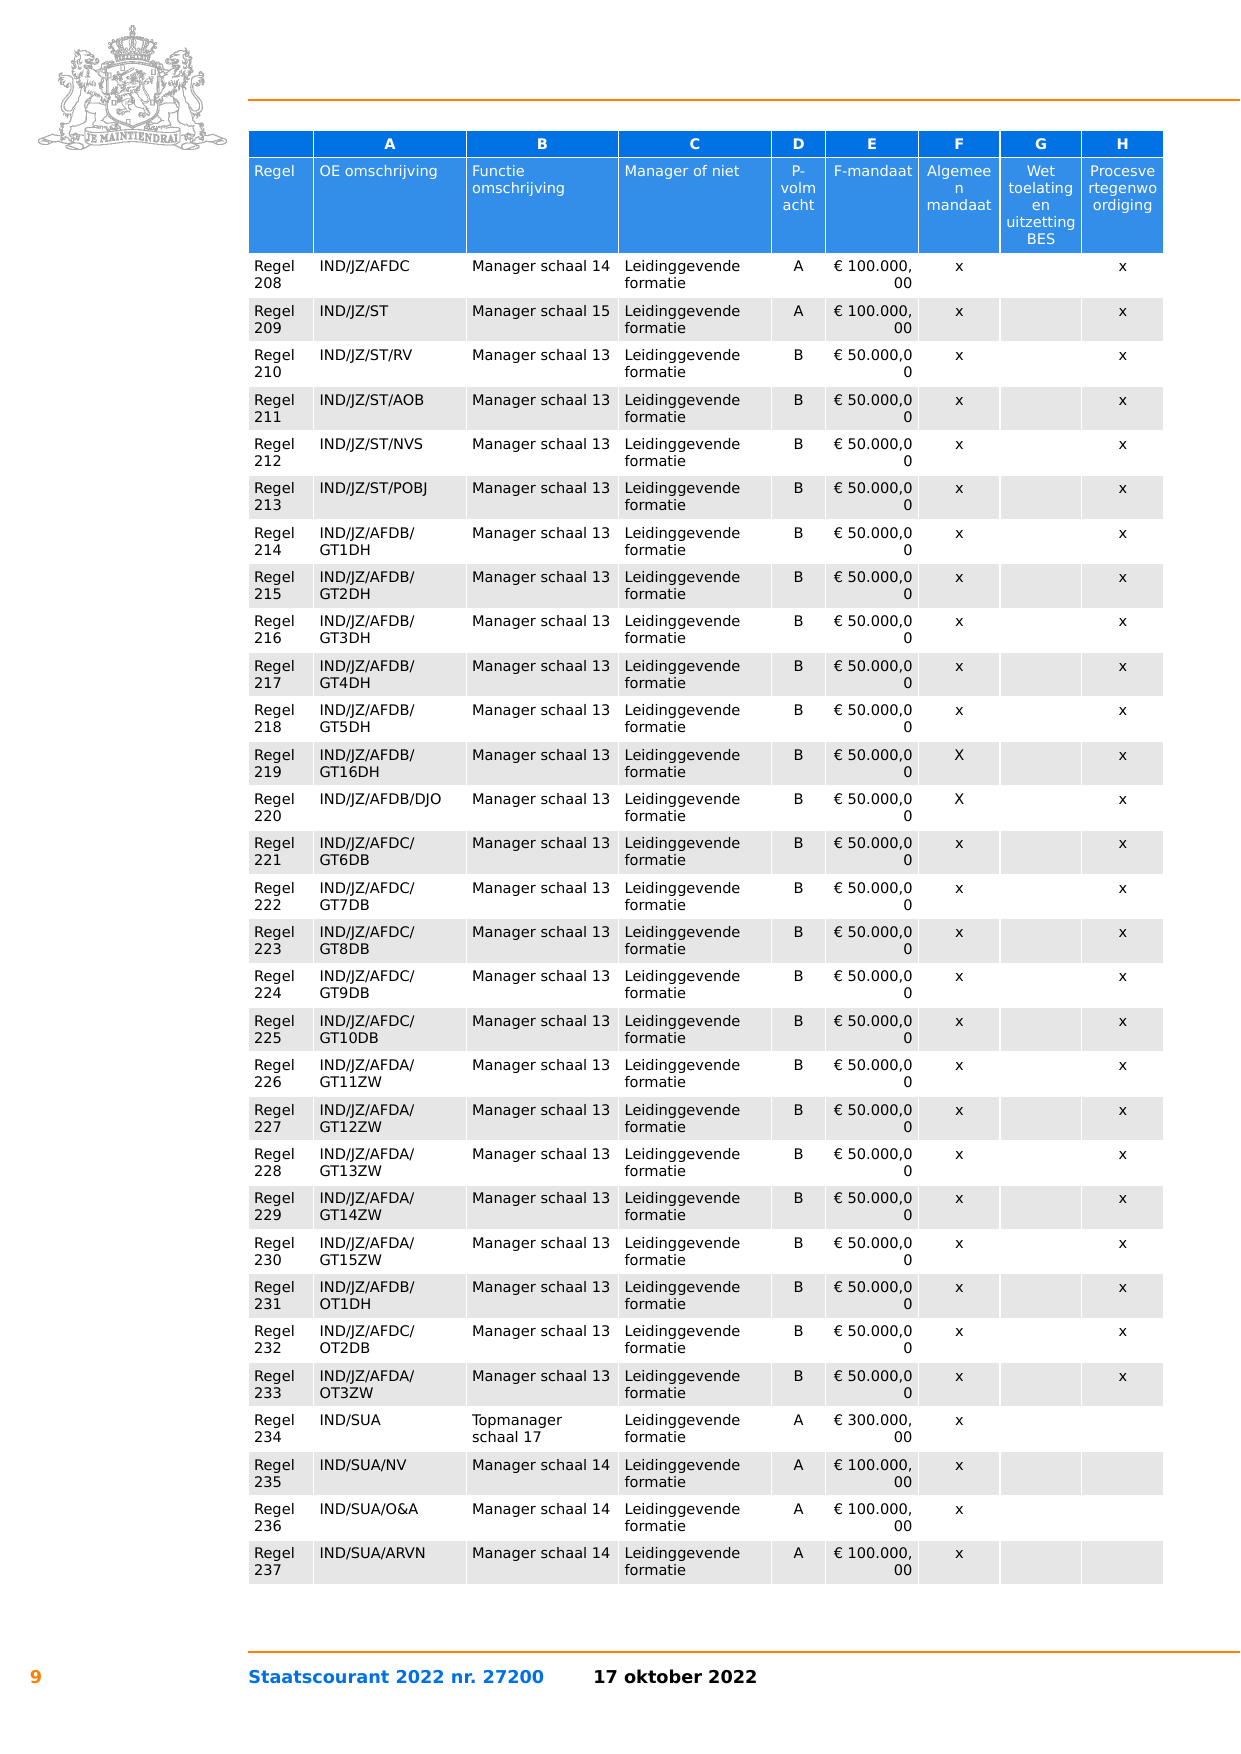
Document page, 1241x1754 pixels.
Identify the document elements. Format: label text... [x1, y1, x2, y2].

table_cell Manager schaal 13 [467, 1097, 618, 1140]
table_header C [619, 131, 771, 157]
table_cell Leidinggevende formatie [619, 1230, 771, 1273]
table_cell X [919, 786, 999, 829]
table_cell [1001, 298, 1081, 341]
table_cell Regel 215 [249, 564, 313, 608]
table_cell [1001, 1541, 1081, 1584]
table_cell Manager schaal 14 [467, 1541, 618, 1584]
table_cell B [772, 742, 825, 785]
table_cell x [1082, 387, 1163, 430]
table_cell IND/JZ/AFDA/GT15ZW [314, 1230, 466, 1273]
table_cell [1001, 476, 1081, 519]
table_cell IND/JZ/AFDB/GT5DH [314, 698, 466, 741]
table_cell Regel 213 [249, 476, 313, 519]
table_cell A [772, 1452, 825, 1495]
table_cell Manager of niet [619, 158, 771, 253]
table_cell Regel 211 [249, 387, 313, 430]
table_cell x [1082, 786, 1163, 829]
table_cell x [919, 387, 999, 430]
table_cell Leidinggevende formatie [619, 786, 771, 829]
table_cell Leidinggevende formatie [619, 1496, 771, 1539]
table_cell x [1082, 431, 1163, 474]
table_cell Manager schaal 13 [467, 919, 618, 963]
table_cell x [1082, 609, 1163, 652]
table_cell B [772, 520, 825, 563]
table_cell x [919, 520, 999, 563]
table_header F [919, 131, 999, 157]
table_cell IND/JZ/AFDC/GT7DB [314, 875, 466, 918]
table_cell Manager schaal 13 [467, 564, 618, 608]
table_cell Leidinggevende formatie [619, 431, 771, 474]
table_cell x [1082, 698, 1163, 741]
table_cell Leidinggevende formatie [619, 254, 771, 297]
table_cell Regel 237 [249, 1541, 313, 1584]
table_cell IND/SUA/O&A [314, 1496, 466, 1539]
table_cell Leidinggevende formatie [619, 609, 771, 652]
table_cell [1001, 609, 1081, 652]
table_cell € 100.000,00 [826, 1452, 918, 1495]
table_cell x [919, 343, 999, 386]
table_cell B [772, 786, 825, 829]
table_cell B [772, 387, 825, 430]
table_cell Regel 221 [249, 831, 313, 874]
table_header D [772, 131, 825, 157]
table_cell Wet toelating en uitzetting BES [1001, 158, 1081, 253]
table_cell Regel 225 [249, 1008, 313, 1051]
table_cell x [1082, 254, 1163, 297]
table_cell x [1082, 564, 1163, 608]
table_cell x [1082, 1319, 1163, 1362]
table_cell IND/SUA/ARVN [314, 1541, 466, 1584]
table_cell Leidinggevende formatie [619, 298, 771, 341]
table_cell Leidinggevende formatie [619, 919, 771, 963]
table_cell € 100.000,00 [826, 1496, 918, 1539]
table_cell [1001, 564, 1081, 608]
table_cell x [919, 1008, 999, 1051]
table_cell x [919, 476, 999, 519]
table_cell € 50.000,00 [826, 1186, 918, 1229]
table_cell IND/SUA [314, 1408, 466, 1451]
table_cell [1082, 1496, 1163, 1539]
table_cell Regel 230 [249, 1230, 313, 1273]
table_cell IND/JZ/AFDC/GT6DB [314, 831, 466, 874]
table_cell x [1082, 1363, 1163, 1406]
table_cell IND/JZ/AFDA/GT12ZW [314, 1097, 466, 1140]
table_cell x [1082, 1008, 1163, 1051]
table_cell Leidinggevende formatie [619, 1274, 771, 1318]
table_cell Regel 231 [249, 1274, 313, 1318]
table_cell [1001, 387, 1081, 430]
table_cell IND/JZ/AFDC/OT2DB [314, 1319, 466, 1362]
table_cell [1082, 1408, 1163, 1451]
table_cell IND/JZ/AFDB/GT3DH [314, 609, 466, 652]
table_cell B [772, 343, 825, 386]
table_cell x [919, 1186, 999, 1229]
table_cell [1001, 742, 1081, 785]
table_cell Regel 219 [249, 742, 313, 785]
table_cell € 50.000,00 [826, 1274, 918, 1318]
table_cell Functie omschrijving [467, 158, 618, 253]
table_cell B [772, 564, 825, 608]
table_cell [1001, 1496, 1081, 1539]
table_cell x [1082, 298, 1163, 341]
table_cell Leidinggevende formatie [619, 742, 771, 785]
table_cell IND/JZ/AFDA/OT3ZW [314, 1363, 466, 1406]
table_cell Manager schaal 14 [467, 254, 618, 297]
table_cell [1001, 653, 1081, 696]
table_cell Leidinggevende formatie [619, 831, 771, 874]
table_cell x [1082, 742, 1163, 785]
table_cell IND/JZ/AFDB/GT2DH [314, 564, 466, 608]
table_cell Leidinggevende formatie [619, 1053, 771, 1096]
table_cell B [772, 1053, 825, 1096]
table_cell B [772, 653, 825, 696]
table_cell x [919, 1452, 999, 1495]
table_cell IND/JZ/ST/AOB [314, 387, 466, 430]
table_cell Manager schaal 13 [467, 831, 618, 874]
table_cell B [772, 919, 825, 963]
table_cell Regel 236 [249, 1496, 313, 1539]
table_cell B [772, 964, 825, 1007]
table_cell [1001, 1452, 1081, 1495]
table_cell [1001, 1274, 1081, 1318]
table_cell [1001, 1230, 1081, 1273]
table_cell IND/JZ/AFDB/GT1DH [314, 520, 466, 563]
table_cell Manager schaal 13 [467, 1319, 618, 1362]
table_cell Leidinggevende formatie [619, 1097, 771, 1140]
table_cell [1001, 786, 1081, 829]
table_cell B [772, 476, 825, 519]
table_cell Leidinggevende formatie [619, 1008, 771, 1051]
table_cell Manager schaal 13 [467, 742, 618, 785]
table_cell € 50.000,00 [826, 387, 918, 430]
table_cell x [919, 1496, 999, 1539]
table_cell B [772, 431, 825, 474]
table_cell B [772, 609, 825, 652]
table_cell x [1082, 831, 1163, 874]
table_cell Leidinggevende formatie [619, 1363, 771, 1406]
table_cell x [919, 919, 999, 963]
table_cell x [919, 831, 999, 874]
table_cell Leidinggevende formatie [619, 343, 771, 386]
table_cell x [919, 1274, 999, 1318]
table_cell x [919, 564, 999, 608]
table_cell € 50.000,00 [826, 520, 918, 563]
table_cell x [1082, 919, 1163, 963]
table_cell x [919, 653, 999, 696]
table_cell OE omschrijving [314, 158, 466, 253]
table_cell € 50.000,00 [826, 1363, 918, 1406]
table_cell A [772, 1541, 825, 1584]
table_cell [1001, 431, 1081, 474]
table_cell Leidinggevende formatie [619, 698, 771, 741]
table_cell IND/JZ/AFDC/GT8DB [314, 919, 466, 963]
table_cell Topmanager schaal 17 [467, 1408, 618, 1451]
table_cell € 50.000,00 [826, 919, 918, 963]
table_cell IND/JZ/AFDB/GT16DH [314, 742, 466, 785]
table_cell A [772, 298, 825, 341]
table_cell Regel 218 [249, 698, 313, 741]
table_cell A [772, 1496, 825, 1539]
table_header H [1082, 131, 1163, 157]
table_cell € 50.000,00 [826, 1141, 918, 1184]
table_cell Regel 234 [249, 1408, 313, 1451]
table_cell Regel 217 [249, 653, 313, 696]
table_cell Manager schaal 13 [467, 1053, 618, 1096]
table_cell Regel 232 [249, 1319, 313, 1362]
table_cell Leidinggevende formatie [619, 1452, 771, 1495]
table_cell Manager schaal 13 [467, 875, 618, 918]
table_cell x [919, 1408, 999, 1451]
table_cell Manager schaal 13 [467, 1141, 618, 1184]
picture [38, 25, 227, 150]
table_cell x [919, 1363, 999, 1406]
table_cell x [919, 609, 999, 652]
table_header G [1001, 131, 1081, 157]
table_cell F-mandaat [826, 158, 918, 253]
table_cell B [772, 1097, 825, 1140]
table_cell x [919, 298, 999, 341]
table_cell IND/JZ/ST/NVS [314, 431, 466, 474]
table_cell Manager schaal 13 [467, 387, 618, 430]
table_cell [1001, 919, 1081, 963]
table_cell Leidinggevende formatie [619, 1319, 771, 1362]
table_cell B [772, 1186, 825, 1229]
table_cell € 50.000,00 [826, 786, 918, 829]
table_cell B [772, 1363, 825, 1406]
table_header B [467, 131, 618, 157]
table_cell € 50.000,00 [826, 609, 918, 652]
table_cell Regel 226 [249, 1053, 313, 1096]
table_cell x [919, 1541, 999, 1584]
table_cell Manager schaal 13 [467, 1363, 618, 1406]
table_cell IND/JZ/AFDB/GT4DH [314, 653, 466, 696]
table_cell € 300.000,00 [826, 1408, 918, 1451]
table_cell Regel 228 [249, 1141, 313, 1184]
table_cell Regel [249, 158, 313, 253]
table_cell Manager schaal 14 [467, 1496, 618, 1539]
table_cell Manager schaal 13 [467, 786, 618, 829]
table_cell x [1082, 1097, 1163, 1140]
table_cell x [919, 1230, 999, 1273]
table_cell x [1082, 1186, 1163, 1229]
table_cell Manager schaal 13 [467, 609, 618, 652]
table_cell IND/JZ/ST [314, 298, 466, 341]
table_cell B [772, 1319, 825, 1362]
table_cell Regel 210 [249, 343, 313, 386]
table_cell € 50.000,00 [826, 343, 918, 386]
table_cell Manager schaal 13 [467, 520, 618, 563]
table_cell B [772, 1008, 825, 1051]
table_cell x [919, 1141, 999, 1184]
table_cell IND/JZ/ST/POBJ [314, 476, 466, 519]
table_cell [1001, 698, 1081, 741]
table_cell € 50.000,00 [826, 476, 918, 519]
table_cell Manager schaal 15 [467, 298, 618, 341]
table_cell Manager schaal 14 [467, 1452, 618, 1495]
table_cell [1001, 831, 1081, 874]
table_cell x [1082, 653, 1163, 696]
table_cell Regel 223 [249, 919, 313, 963]
table_cell Manager schaal 13 [467, 1008, 618, 1051]
table_cell [1001, 1141, 1081, 1184]
table_cell Manager schaal 13 [467, 431, 618, 474]
table_cell [1001, 1363, 1081, 1406]
table_cell [1001, 1008, 1081, 1051]
table_cell Leidinggevende formatie [619, 1186, 771, 1229]
table_cell Manager schaal 13 [467, 964, 618, 1007]
table_cell x [1082, 520, 1163, 563]
table_cell IND/JZ/AFDC [314, 254, 466, 297]
table_cell € 50.000,00 [826, 564, 918, 608]
table_cell Manager schaal 13 [467, 1186, 618, 1229]
table_cell € 100.000,00 [826, 1541, 918, 1584]
table_cell x [1082, 875, 1163, 918]
table_cell Regel 214 [249, 520, 313, 563]
table_cell x [919, 1097, 999, 1140]
table_cell [1001, 254, 1081, 297]
table_cell [1001, 520, 1081, 563]
table_cell Leidinggevende formatie [619, 1408, 771, 1451]
table_cell Leidinggevende formatie [619, 520, 771, 563]
table_cell X [919, 742, 999, 785]
table_cell Regel 212 [249, 431, 313, 474]
table_cell IND/JZ/AFDB/DJO [314, 786, 466, 829]
table_cell Leidinggevende formatie [619, 1141, 771, 1184]
table_cell € 100.000,00 [826, 298, 918, 341]
table_cell x [919, 964, 999, 1007]
table_cell x [1082, 1230, 1163, 1273]
table_cell Leidinggevende formatie [619, 387, 771, 430]
table_cell x [1082, 476, 1163, 519]
table_cell B [772, 1230, 825, 1273]
table_cell [1082, 1452, 1163, 1495]
table_cell x [919, 1319, 999, 1362]
table_cell Procesvertegenwoordiging [1082, 158, 1163, 253]
table_cell IND/JZ/AFDC/GT9DB [314, 964, 466, 1007]
table_cell Manager schaal 13 [467, 1274, 618, 1318]
table_cell € 50.000,00 [826, 1053, 918, 1096]
table_cell A [772, 254, 825, 297]
table_cell € 50.000,00 [826, 1319, 918, 1362]
table_cell x [1082, 964, 1163, 1007]
table_cell x [919, 254, 999, 297]
table_cell x [1082, 1053, 1163, 1096]
table_cell B [772, 1141, 825, 1184]
table_cell € 50.000,00 [826, 964, 918, 1007]
table_cell x [1082, 343, 1163, 386]
table_cell Leidinggevende formatie [619, 476, 771, 519]
table_cell Regel 224 [249, 964, 313, 1007]
table_cell IND/JZ/AFDB/OT1DH [314, 1274, 466, 1318]
table_cell € 50.000,00 [826, 431, 918, 474]
table_cell [1001, 1408, 1081, 1451]
table_cell [1001, 1186, 1081, 1229]
table_cell Manager schaal 13 [467, 653, 618, 696]
table_cell Leidinggevende formatie [619, 875, 771, 918]
table_cell B [772, 875, 825, 918]
table_cell [1001, 964, 1081, 1007]
table_cell IND/JZ/ST/RV [314, 343, 466, 386]
table_cell P-volmacht [772, 158, 825, 253]
table_cell Regel 222 [249, 875, 313, 918]
table_cell Regel 208 [249, 254, 313, 297]
table_cell x [919, 875, 999, 918]
table_cell x [1082, 1141, 1163, 1184]
table_cell B [772, 831, 825, 874]
table_cell Regel 235 [249, 1452, 313, 1495]
table_cell € 50.000,00 [826, 698, 918, 741]
table_cell € 50.000,00 [826, 1008, 918, 1051]
table_cell A [772, 1408, 825, 1451]
table_cell [1001, 343, 1081, 386]
table_cell B [772, 1274, 825, 1318]
table_cell Regel 220 [249, 786, 313, 829]
table_cell € 50.000,00 [826, 1097, 918, 1140]
table_cell Regel 209 [249, 298, 313, 341]
table_cell Leidinggevende formatie [619, 1541, 771, 1584]
table_cell Algemeen mandaat [919, 158, 999, 253]
table_cell Leidinggevende formatie [619, 964, 771, 1007]
table_cell Manager schaal 13 [467, 476, 618, 519]
table_cell Manager schaal 13 [467, 1230, 618, 1273]
table_cell x [919, 1053, 999, 1096]
table_cell x [1082, 1274, 1163, 1318]
table_cell IND/SUA/NV [314, 1452, 466, 1495]
table_cell x [919, 698, 999, 741]
table_cell [1001, 875, 1081, 918]
table_cell Leidinggevende formatie [619, 653, 771, 696]
table_cell € 50.000,00 [826, 653, 918, 696]
table_cell IND/JZ/AFDA/GT11ZW [314, 1053, 466, 1096]
table_cell € 100.000,00 [826, 254, 918, 297]
table_cell [1082, 1541, 1163, 1584]
table_cell € 50.000,00 [826, 831, 918, 874]
table_cell [1001, 1097, 1081, 1140]
table_cell IND/JZ/AFDA/GT13ZW [314, 1141, 466, 1184]
table_cell [1001, 1053, 1081, 1096]
table_cell Regel 216 [249, 609, 313, 652]
table_cell Regel 233 [249, 1363, 313, 1406]
table_cell Regel 229 [249, 1186, 313, 1229]
table_cell Manager schaal 13 [467, 698, 618, 741]
table_cell IND/JZ/AFDA/GT14ZW [314, 1186, 466, 1229]
table_cell IND/JZ/AFDC/GT10DB [314, 1008, 466, 1051]
table_header A [314, 131, 466, 157]
table_cell € 50.000,00 [826, 742, 918, 785]
table_cell € 50.000,00 [826, 1230, 918, 1273]
table_cell € 50.000,00 [826, 875, 918, 918]
table_cell Manager schaal 13 [467, 343, 618, 386]
table_header [249, 131, 313, 157]
table_cell x [919, 431, 999, 474]
table_cell [1001, 1319, 1081, 1362]
table_header E [826, 131, 918, 157]
table_cell B [772, 698, 825, 741]
table_cell Leidinggevende formatie [619, 564, 771, 608]
table_cell Regel 227 [249, 1097, 313, 1140]
